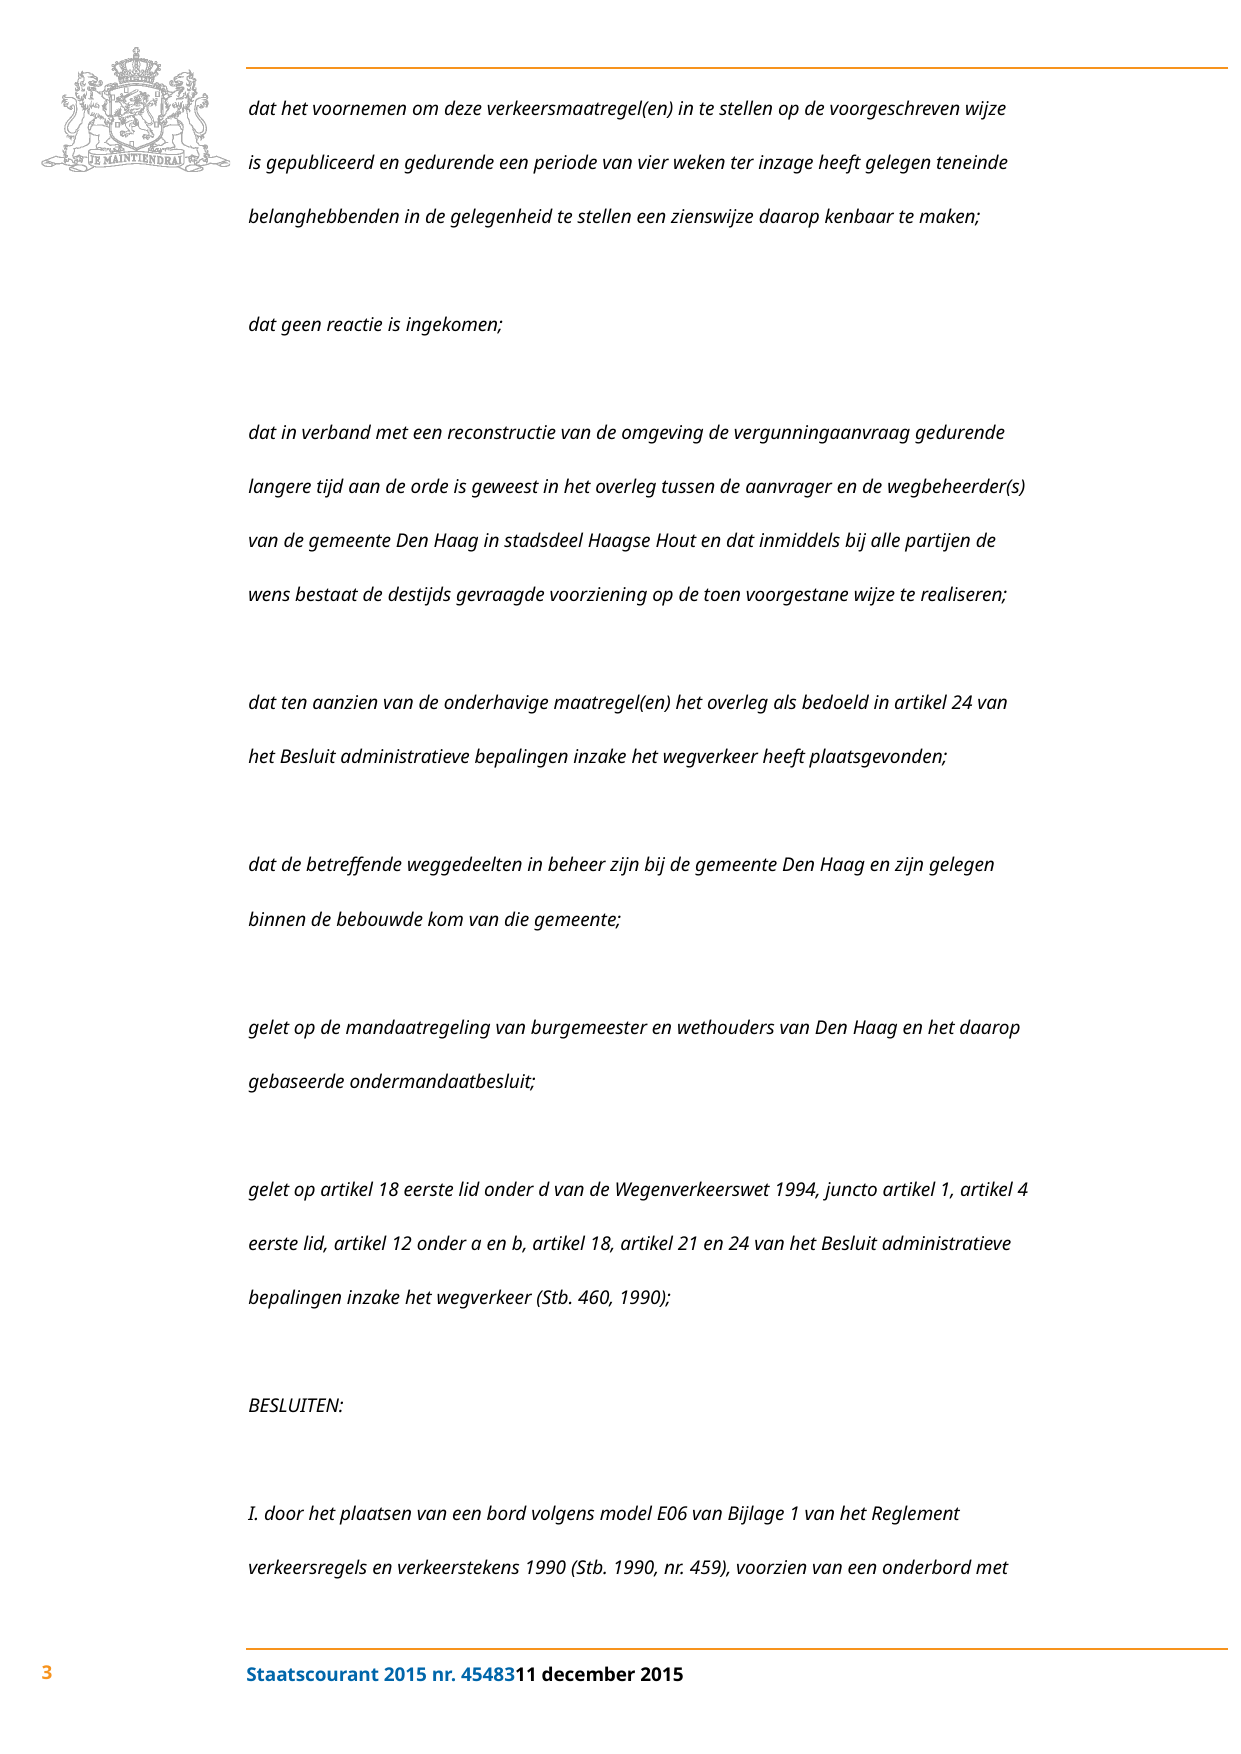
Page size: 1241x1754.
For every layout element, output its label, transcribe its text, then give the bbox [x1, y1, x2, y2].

text belanghebbenden in de gelegenheid te stellen een zienswijze daarop kenbaar te maken; [248, 203, 1152, 229]
text dat het voornemen om deze verkeersmaatregel(en) in te stellen op de voorgeschreven wijze [248, 95, 1152, 121]
text dat ten aanzien van de onderhavige maatregel(en) het overleg als bedoeld in artikel 24 van [248, 689, 1152, 715]
text wens bestaat de destijds gevraagde voorziening op de toen voorgestane wijze te realiseren; [248, 581, 1152, 607]
text gelet op de mandaatregeling van burgemeester en wethouders van Den Haag en het daarop [248, 1014, 1152, 1039]
text gebaseerde ondermandaatbesluit; [248, 1068, 1152, 1094]
text BESLUITEN: [248, 1392, 1152, 1418]
text het Besluit administratieve bepalingen inzake het wegverkeer heeft plaatsgevonden; [248, 743, 1152, 769]
text van de gemeente Den Haag in stadsdeel Haagse Hout en dat inmiddels bij alle partijen de [248, 527, 1152, 553]
text verkeersregels en verkeerstekens 1990 (Stb. 1990, nr. 459), voorzien van een onderbord met [248, 1554, 1152, 1580]
text langere tijd aan de orde is geweest in het overleg tussen de aanvrager en de wegbeheerder(s) [248, 473, 1152, 499]
text binnen de bebouwde kom van die gemeente; [248, 906, 1152, 931]
text I. door het plaatsen van een bord volgens model E06 van Bijlage 1 van het Reglement [248, 1500, 1152, 1526]
text gelet op artikel 18 eerste lid onder d van de Wegenverkeerswet 1994, juncto artikel 1, artikel 4 [248, 1176, 1152, 1202]
text is gepubliceerd en gedurende een periode van vier weken ter inzage heeft gelegen teneinde [248, 149, 1152, 174]
text dat de betreffende weggedeelten in beheer zijn bij de gemeente Den Haag en zijn gelegen [248, 852, 1152, 877]
text eerste lid, artikel 12 onder a en b, artikel 18, artikel 21 en 24 van het Besluit administratieve [248, 1230, 1152, 1256]
text dat geen reactie is ingekomen; [248, 311, 1152, 337]
text dat in verband met een reconstructie van de omgeving de vergunningaanvraag gedurende [248, 419, 1152, 445]
text bepalingen inzake het wegverkeer (Stb. 460, 1990); [248, 1284, 1152, 1310]
picture [41, 47, 231, 172]
